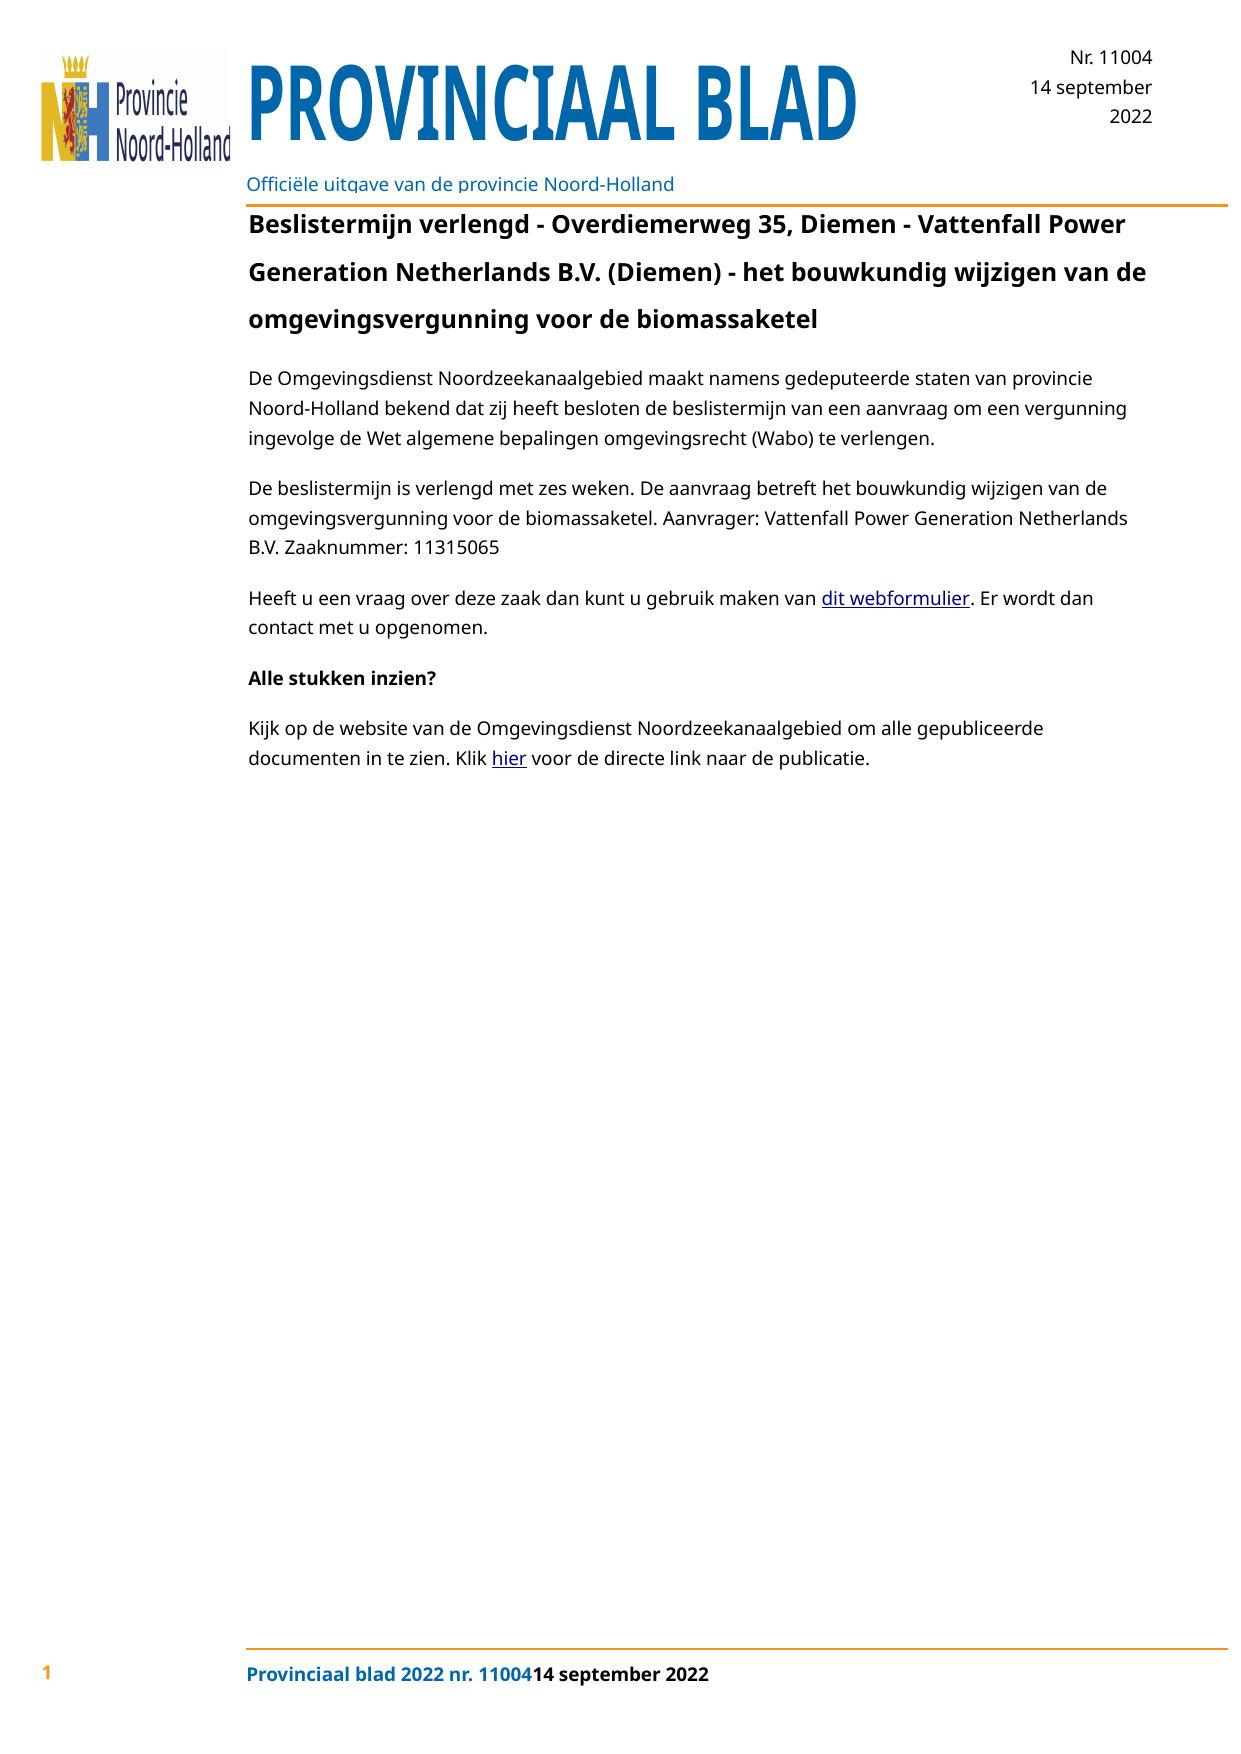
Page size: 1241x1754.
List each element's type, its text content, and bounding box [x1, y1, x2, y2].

text De beslistermijn is verlengd met zes weken. De aanvraag betreft het bouwkundig wijzigen van de omgevingsvergunning voor de biomassaketel. Aanvrager: Vattenfall Power Generation Netherlands B.V. Zaaknummer: 11315065 [248, 475, 1152, 560]
text Kijk op de website van de Omgevingsdienst Noordzeekanaalgebied om alle gepubliceerde documenten in te zien. Klik hier voor de directe link naar de publicatie. [248, 715, 1152, 770]
text Alle stukken inzien? [248, 665, 1152, 690]
picture [41, 47, 231, 172]
text Heeft u een vraag over deze zaak dan kunt u gebruik maken van dit webformulier. Er wordt dan contact met u opgenomen. [248, 585, 1152, 640]
text Beslistermijn verlengd - Overdiemerweg 35, Diemen - Vattenfall Power Generation Netherlands B.V. (Diemen) - het bouwkundig wijzigen van de omgevingsvergunning voor de biomassaketel [248, 207, 1152, 336]
text De Omgevingsdienst Noordzeekanaalgebied maakt namens gedeputeerde staten van provincie Noord-Holland bekend dat zij heeft besloten de beslistermijn van een aanvraag om een vergunning ingevolge de Wet algemene bepalingen omgevingsrecht (Wabo) te verlengen. [248, 366, 1152, 450]
